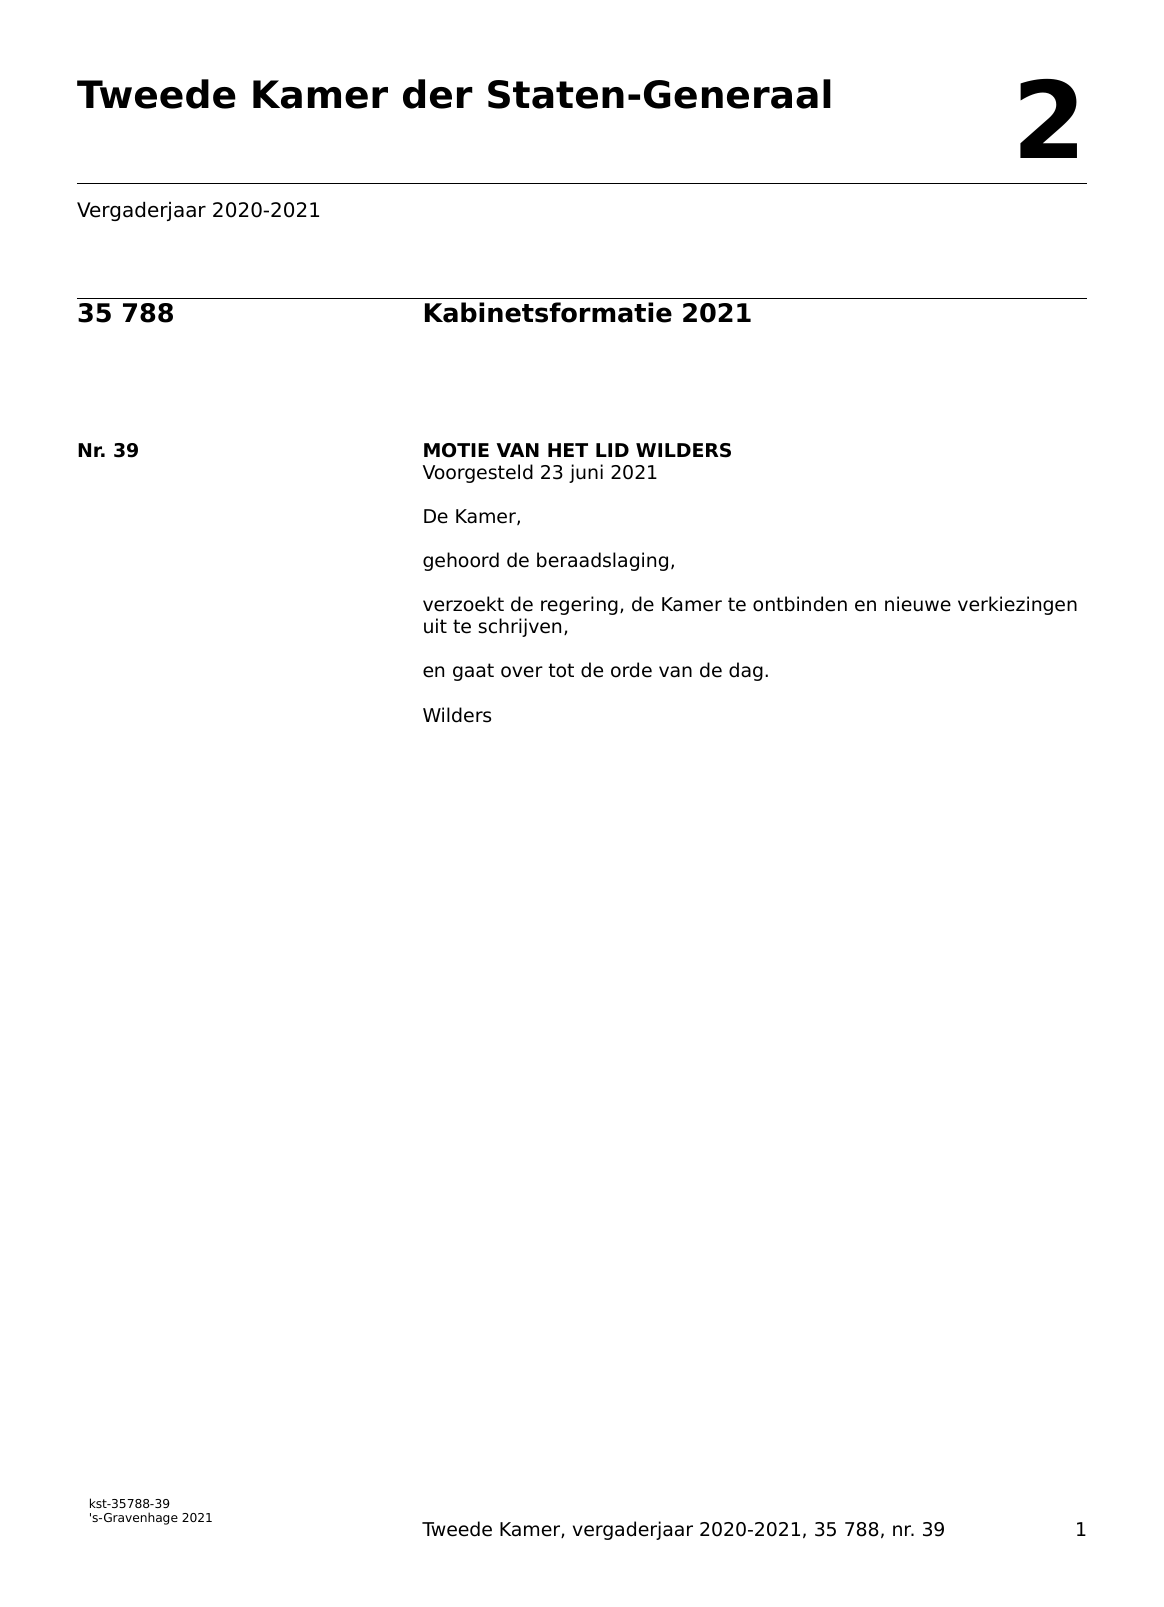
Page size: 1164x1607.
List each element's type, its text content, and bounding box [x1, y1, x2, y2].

table_header 2 [886, 59, 1087, 183]
table_header Tweede Kamer der Staten-Generaal [77, 59, 886, 183]
table_cell Vergaderjaar 2020-2021 [77, 184, 1087, 298]
text verzoekt de regering, de Kamer te ontbinden en nieuwe verkiezingen uit te schrijven, [422, 594, 1087, 638]
text De Kamer, [422, 506, 1087, 528]
text 's-Gravenhage 2021 [88, 1511, 323, 1525]
text Wilders [422, 704, 1087, 726]
text kst-35788-39 [88, 1497, 323, 1511]
text Voorgesteld 23 juni 2021 [422, 462, 1087, 484]
subtitle Nr. 39 MOTIE VAN HET LID WILDERS [77, 440, 1087, 462]
text en gaat over tot de orde van de dag. [422, 660, 1087, 682]
text gehoord de beraadslaging, [422, 550, 1087, 572]
subtitle 35 788 Kabinetsformatie 2021 [77, 299, 1087, 329]
